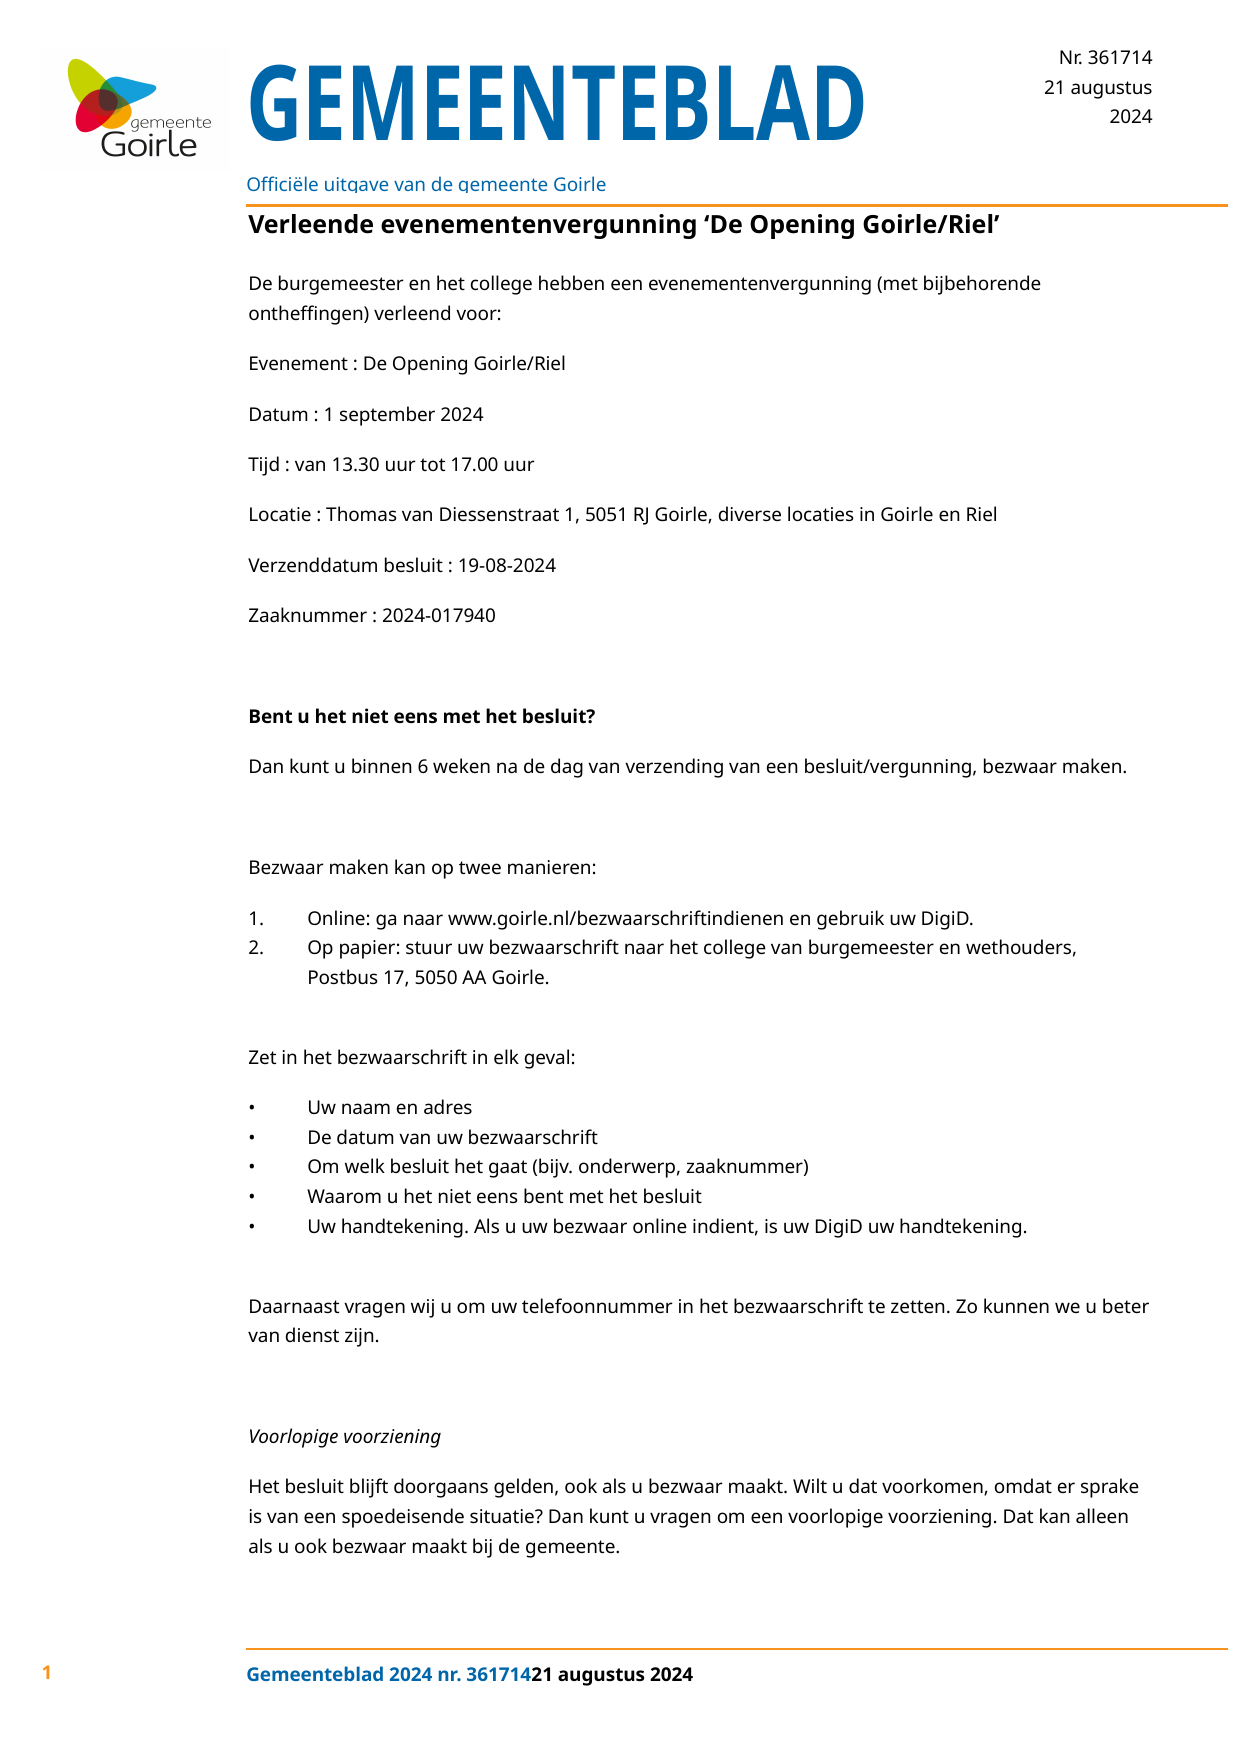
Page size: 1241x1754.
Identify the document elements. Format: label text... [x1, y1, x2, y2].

list Op papier: stuur uw bezwaarschrift naar het college van burgemeester en wethouders, Postbus 17, 5050 AA Goirle. [248, 934, 1152, 990]
list Uw naam en adres [248, 1094, 1152, 1120]
list Waarom u het niet eens bent met het besluit [248, 1183, 1152, 1209]
text Dan kunt u binnen 6 weken na de dag van verzending van een besluit/vergunning, bezwaar maken. [248, 754, 1152, 779]
picture [41, 47, 231, 172]
list Uw handtekening. Als u uw bezwaar online indient, is uw DigiD uw handtekening. [248, 1213, 1152, 1238]
text Bent u het niet eens met het besluit? [248, 703, 1152, 729]
text Tijd : van 13.30 uur tot 17.00 uur [248, 451, 1152, 477]
text Het besluit blijft doorgaans gelden, ook als u bezwaar maakt. Wilt u dat voorkomen, omdat er sprake is van een spoedeisende situatie? Dan kunt u vragen om een voorlopige voorziening. Dat kan alleen als u ook bezwaar maakt bij de gemeente. [248, 1474, 1152, 1558]
list De datum van uw bezwaarschrift [248, 1124, 1152, 1150]
text Verleende evenementenvergunning ‘De Opening Goirle/Riel’ [248, 207, 1152, 241]
text Datum : 1 september 2024 [248, 401, 1152, 426]
list Om welk besluit het gaat (bijv. onderwerp, zaaknummer) [248, 1154, 1152, 1179]
list Online: ga naar www.goirle.nl/bezwaarschriftindienen en gebruik uw DigiD. [248, 905, 1152, 931]
text Zet in het bezwaarschrift in elk geval: [248, 1044, 1152, 1070]
text Locatie : Thomas van Diessenstraat 1, 5051 RJ Goirle, diverse locaties in Goirle en Riel [248, 502, 1152, 527]
text Evenement : De Opening Goirle/Riel [248, 350, 1152, 376]
text Daarnaast vragen wij u om uw telefoonnummer in het bezwaarschrift te zetten. Zo kunnen we u beter van dienst zijn. [248, 1293, 1152, 1348]
text De burgemeester en het college hebben een evenementenvergunning (met bijbehorende ontheffingen) verleend voor: [248, 270, 1152, 326]
text Verzenddatum besluit : 19-08-2024 [248, 552, 1152, 578]
text Bezwaar maken kan op twee manieren: [248, 854, 1152, 880]
text Voorlopige voorziening [248, 1423, 1152, 1449]
text Zaaknummer : 2024-017940 [248, 602, 1152, 628]
